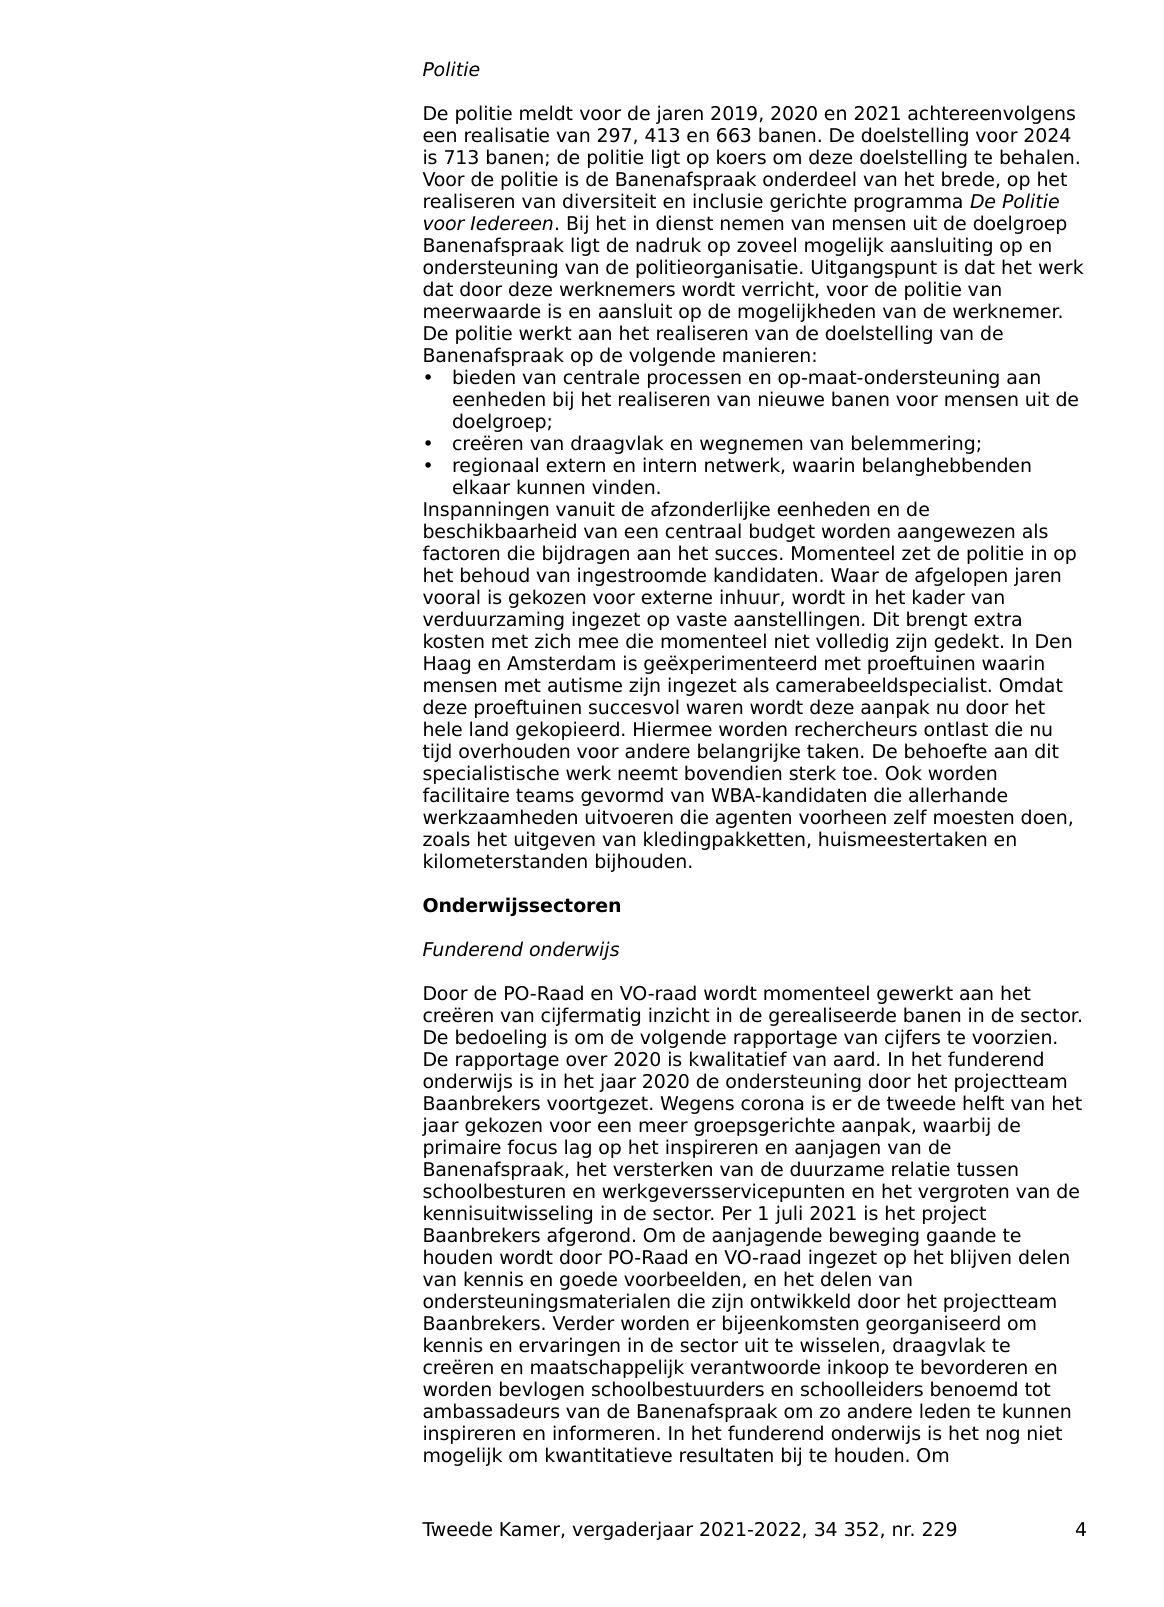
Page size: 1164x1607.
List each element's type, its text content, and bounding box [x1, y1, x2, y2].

text • regionaal extern en intern netwerk, waarin belanghebbenden elkaar kunnen vinden. [422, 455, 1087, 499]
subtitle Politie [422, 59, 1087, 81]
text Inspanningen vanuit de afzonderlijke eenheden en de beschikbaarheid van een centraal budget worden aangewezen als factoren die bijdragen aan het succes. Momenteel zet de politie in op het behoud van ingestroomde kandidaten. Waar de afgelopen jaren vooral is gekozen voor externe inhuur, wordt in het kader van verduurzaming ingezet op vaste aanstellingen. Dit brengt extra kosten met zich mee die momenteel niet volledig zijn gedekt. In Den Haag en Amsterdam is geëxperimenteerd met proeftuinen waarin mensen met autisme zijn ingezet als camerabeeldspecialist. Omdat deze proeftuinen succesvol waren wordt deze aanpak nu door het hele land gekopieerd. Hiermee worden rechercheurs ontlast die nu tijd overhouden voor andere belangrijke taken. De behoefte aan dit specialistische werk neemt bovendien sterk toe. Ook worden facilitaire teams gevormd van WBA-kandidaten die allerhande werkzaamheden uitvoeren die agenten voorheen zelf moesten doen, zoals het uitgeven van kledingpakketten, huismeestertaken en kilometerstanden bijhouden. [422, 499, 1087, 872]
subtitle Onderwijssectoren [422, 895, 1087, 917]
subtitle Funderend onderwijs [422, 939, 1087, 961]
text De politie meldt voor de jaren 2019, 2020 en 2021 achtereenvolgens een realisatie van 297, 413 en 663 banen. De doelstelling voor 2024 is 713 banen; de politie ligt op koers om deze doelstelling te behalen. Voor de politie is de Banenafspraak onderdeel van het brede, op het realiseren van diversiteit en inclusie gerichte programma De Politie voor Iedereen. Bij het in dienst nemen van mensen uit de doelgroep Banenafspraak ligt de nadruk op zoveel mogelijk aansluiting op en ondersteuning van de politieorganisatie. Uitgangspunt is dat het werk dat door deze werknemers wordt verricht, voor de politie van meerwaarde is en aansluit op de mogelijkheden van de werknemer. De politie werkt aan het realiseren van de doelstelling van de Banenafspraak op de volgende manieren: [422, 103, 1087, 367]
text • creëren van draagvlak en wegnemen van belemmering; [422, 433, 1087, 455]
text Door de PO-Raad en VO-raad wordt momenteel gewerkt aan het creëren van cijfermatig inzicht in de gerealiseerde banen in de sector. De bedoeling is om de volgende rapportage van cijfers te voorzien. De rapportage over 2020 is kwalitatief van aard. In het funderend onderwijs is in het jaar 2020 de ondersteuning door het projectteam Baanbrekers voortgezet. Wegens corona is er de tweede helft van het jaar gekozen voor een meer groepsgerichte aanpak, waarbij de primaire focus lag op het inspireren en aanjagen van de Banenafspraak, het versterken van de duurzame relatie tussen schoolbesturen en werkgeversservicepunten en het vergroten van de kennisuitwisseling in de sector. Per 1 juli 2021 is het project Baanbrekers afgerond. Om de aanjagende beweging gaande te houden wordt door PO-Raad en VO-raad ingezet op het blijven delen van kennis en goede voorbeelden, en het delen van ondersteuningsmaterialen die zijn ontwikkeld door het projectteam Baanbrekers. Verder worden er bijeenkomsten georganiseerd om kennis en ervaringen in de sector uit te wisselen, draagvlak te creëren en maatschappelijk verantwoorde inkoop te bevorderen en worden bevlogen schoolbestuurders en schoolleiders benoemd tot ambassadeurs van de Banenafspraak om zo andere leden te kunnen inspireren en informeren. In het funderend onderwijs is het nog niet mogelijk om kwantitatieve resultaten bij te houden. Om [422, 983, 1087, 1467]
text • bieden van centrale processen en op-maat-ondersteuning aan eenheden bij het realiseren van nieuwe banen voor mensen uit de doelgroep; [422, 367, 1087, 433]
